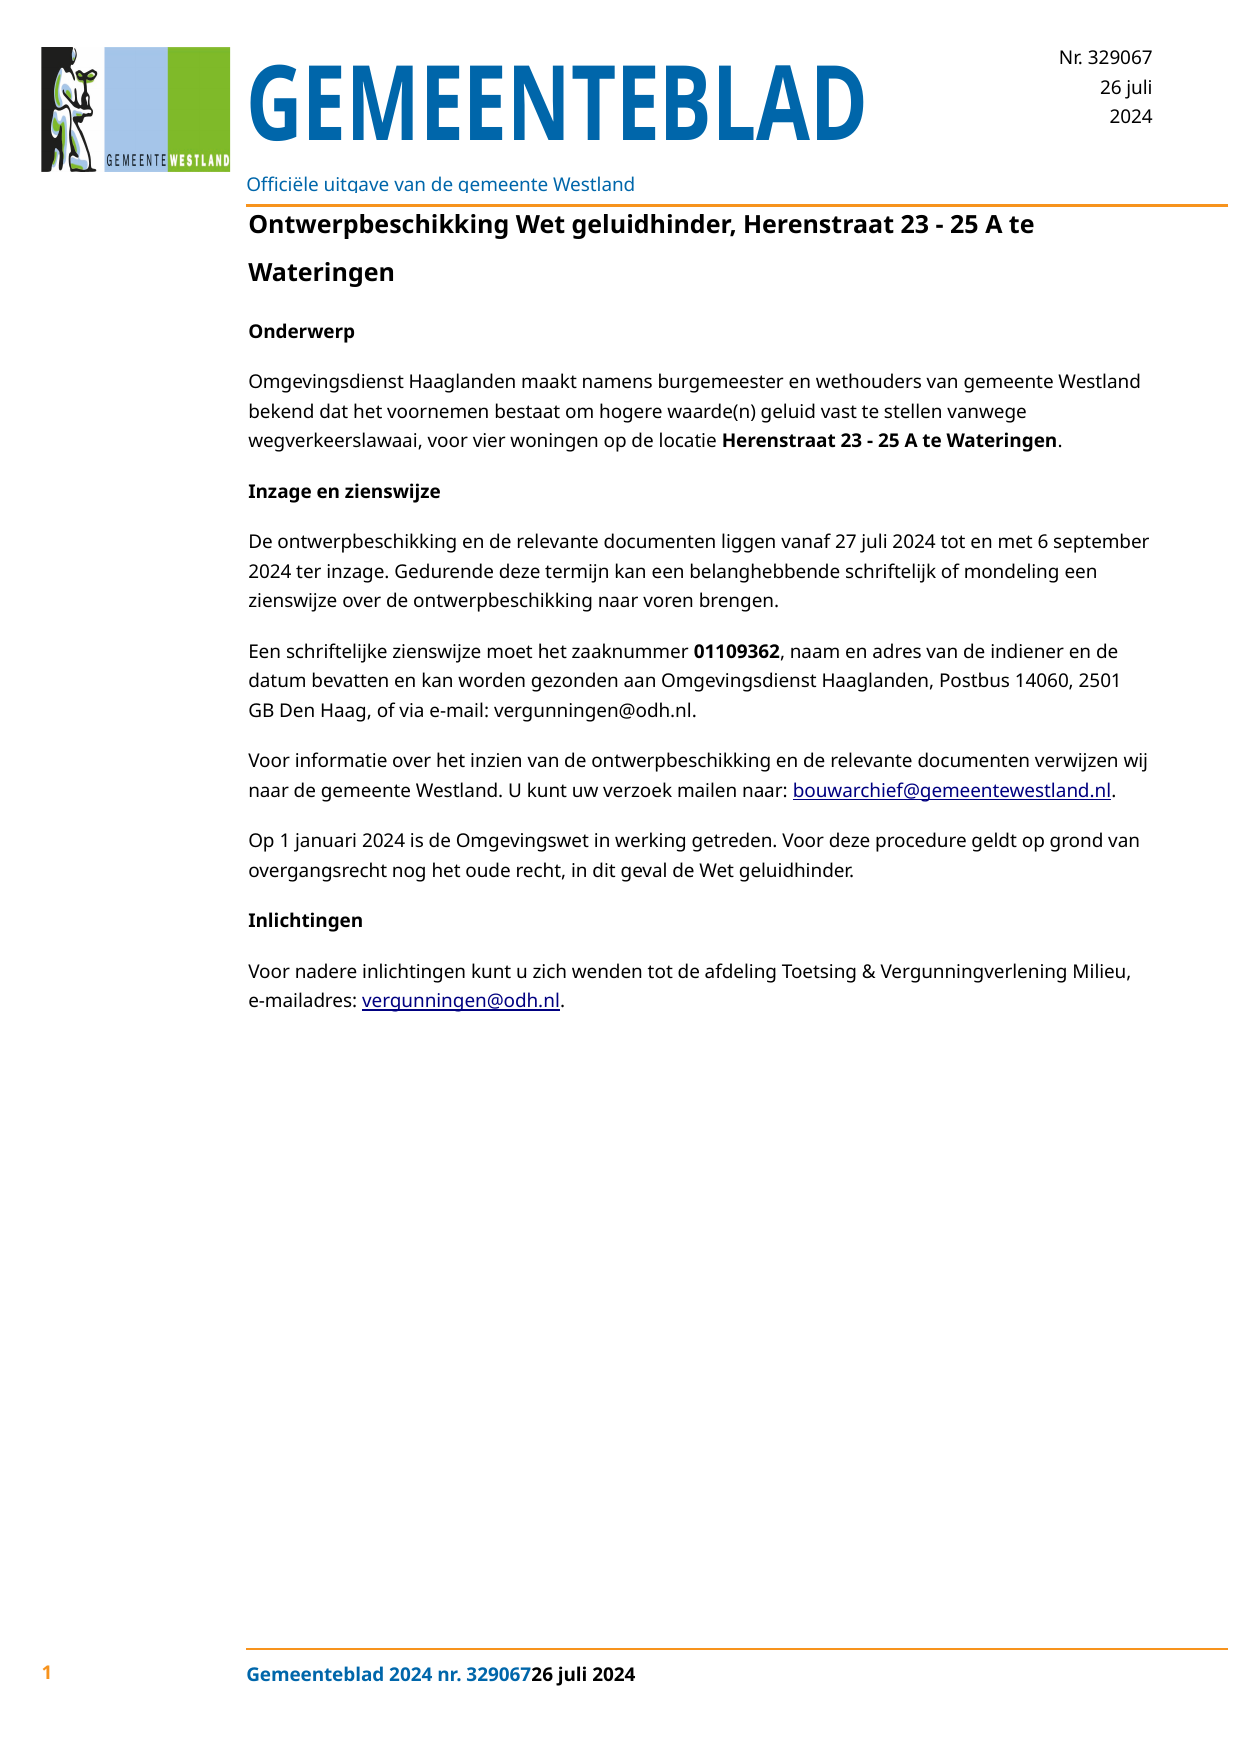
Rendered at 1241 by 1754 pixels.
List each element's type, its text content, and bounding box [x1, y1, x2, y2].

text Onderwerp [248, 318, 1152, 344]
text Inlichtingen [248, 907, 1152, 933]
text Voor nadere inlichtingen kunt u zich wenden tot de afdeling Toetsing & Vergunningverlening Milieu, e-mailadres: vergunningen@odh.nl. [248, 958, 1152, 1013]
text De ontwerpbeschikking en de relevante documenten liggen vanaf 27 juli 2024 tot en met 6 september 2024 ter inzage. Gedurende deze termijn kan een belanghebbende schriftelijk of mondeling een zienswijze over de ontwerpbeschikking naar voren brengen. [248, 528, 1152, 613]
text Voor informatie over het inzien van de ontwerpbeschikking en de relevante documenten verwijzen wij naar de gemeente Westland. U kunt uw verzoek mailen naar: bouwarchief@gemeentewestland.nl. [248, 747, 1152, 803]
text Op 1 januari 2024 is de Omgevingswet in werking getreden. Voor deze procedure geldt op grond van overgangsrecht nog het oude recht, in dit geval de Wet geluidhinder. [248, 827, 1152, 883]
text Inzage en zienswijze [248, 478, 1152, 504]
text Ontwerpbeschikking Wet geluidhinder, Herenstraat 23 - 25 A te Wateringen [248, 207, 1152, 288]
picture [41, 47, 231, 172]
text Een schriftelijke zienswijze moet het zaaknummer 01109362, naam en adres van de indiener en de datum bevatten en kan worden gezonden aan Omgevingsdienst Haaglanden, Postbus 14060, 2501 GB Den Haag, of via e-mail: vergunningen@odh.nl. [248, 638, 1152, 723]
text Omgevingsdienst Haaglanden maakt namens burgemeester en wethouders van gemeente Westland bekend dat het voornemen bestaat om hogere waarde(n) geluid vast te stellen vanwege wegverkeerslawaai, voor vier woningen op de locatie Herenstraat 23 - 25 A te Wateringen. [248, 368, 1152, 453]
